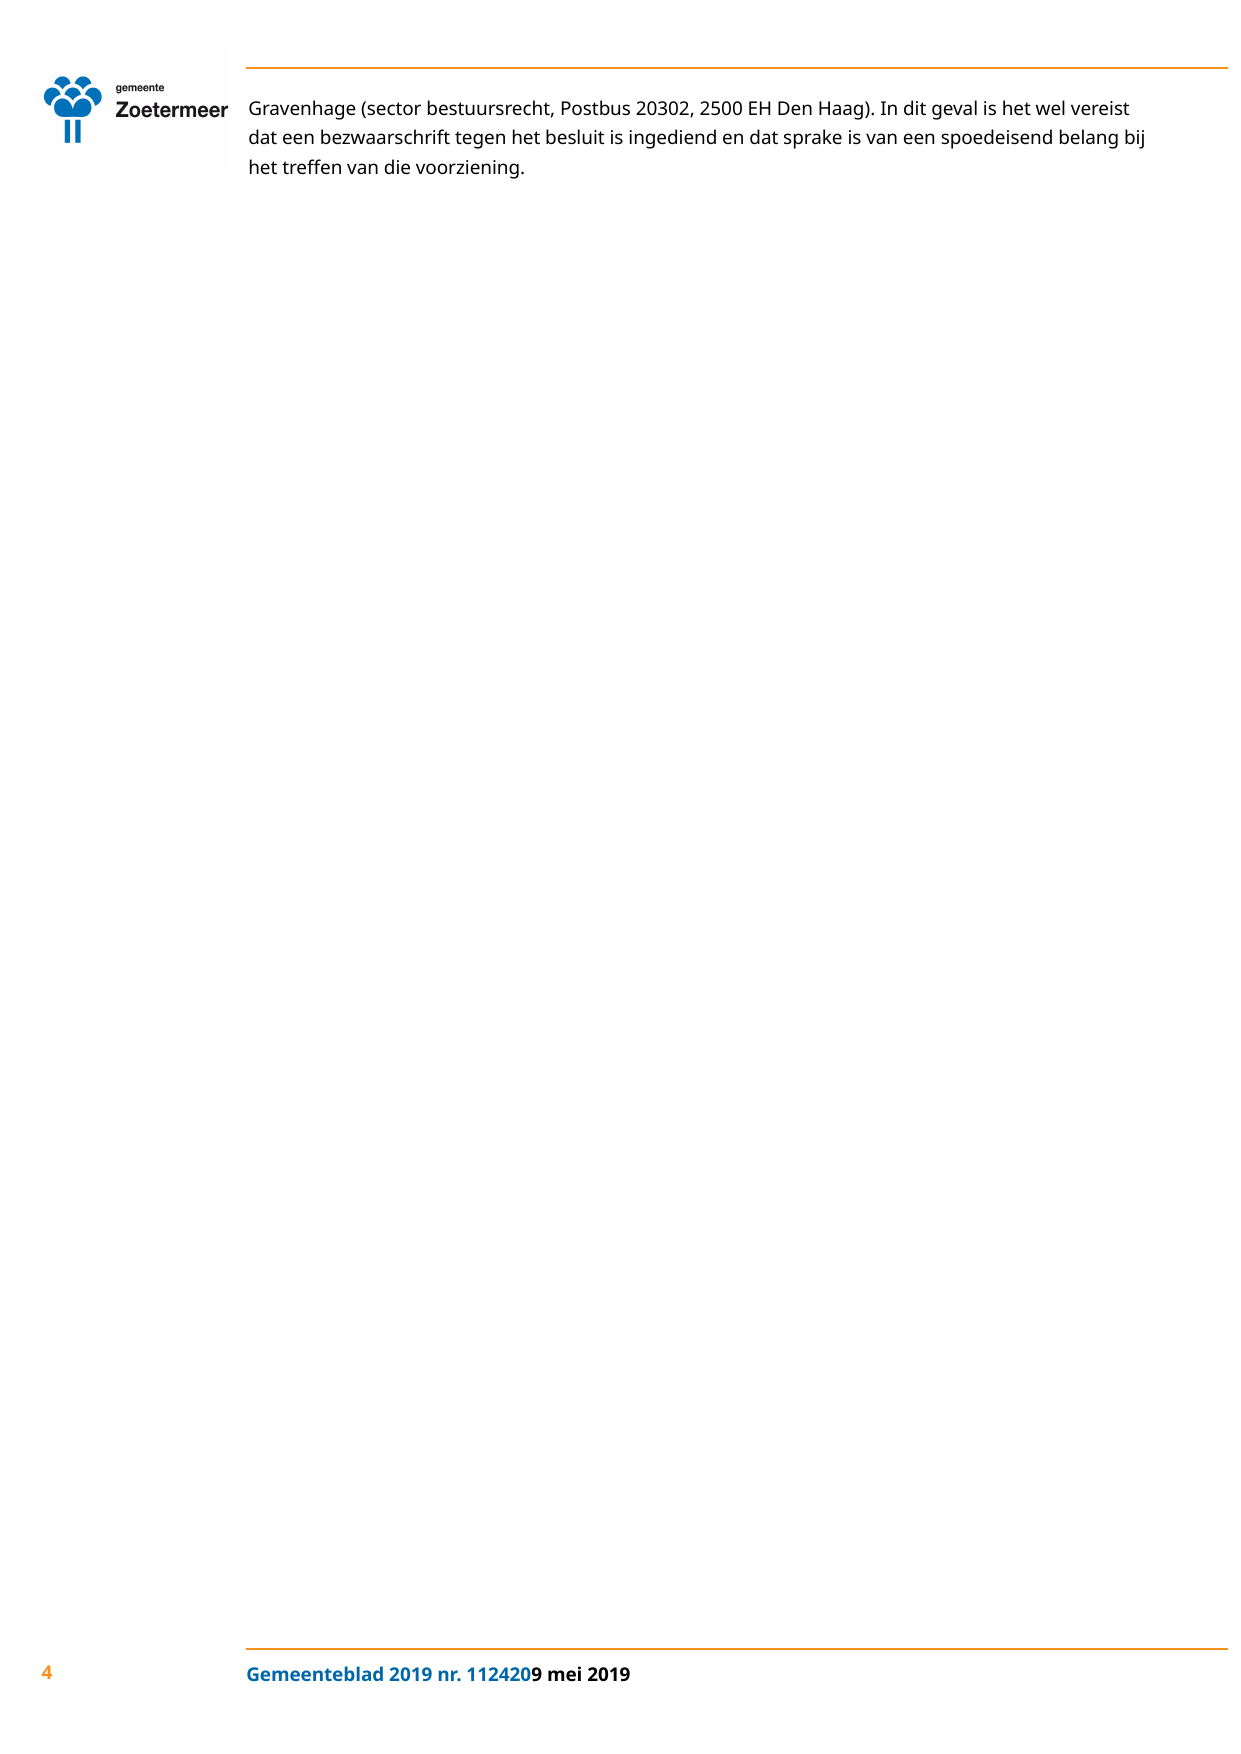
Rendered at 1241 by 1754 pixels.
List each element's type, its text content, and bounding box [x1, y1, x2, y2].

picture [41, 47, 231, 172]
text Gravenhage (sector bestuursrecht, Postbus 20302, 2500 EH Den Haag). In dit geval is het wel vereist dat een bezwaarschrift tegen het besluit is ingediend en dat sprake is van een spoedeisend belang bij het treffen van die voorziening. [248, 95, 1152, 180]
